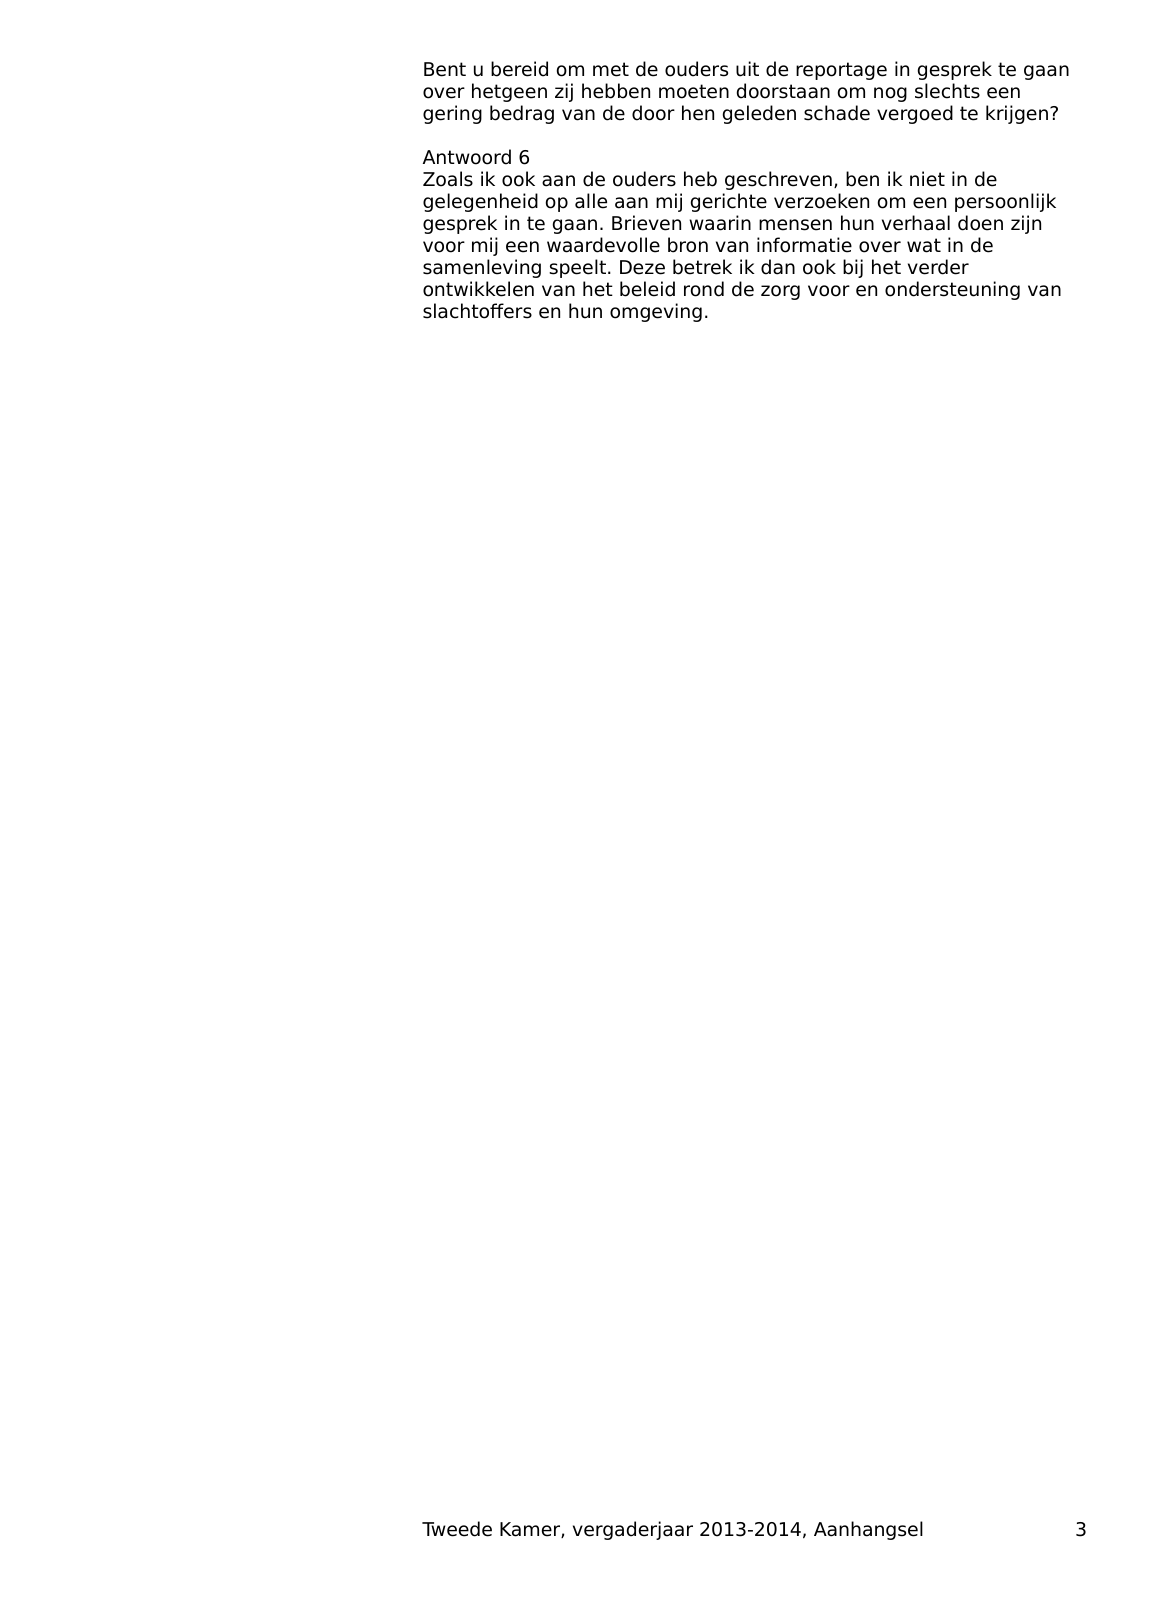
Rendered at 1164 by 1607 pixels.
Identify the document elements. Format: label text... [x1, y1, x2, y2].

text Zoals ik ook aan de ouders heb geschreven, ben ik niet in de gelegenheid op alle aan mij gerichte verzoeken om een persoonlijk gesprek in te gaan. Brieven waarin mensen hun verhaal doen zijn voor mij een waardevolle bron van informatie over wat in de samenleving speelt. Deze betrek ik dan ook bij het verder ontwikkelen van het beleid rond de zorg voor en ondersteuning van slachtoffers en hun omgeving. [422, 169, 1087, 323]
text Bent u bereid om met de ouders uit de reportage in gesprek te gaan over hetgeen zij hebben moeten doorstaan om nog slechts een gering bedrag van de door hen geleden schade vergoed te krijgen? [422, 59, 1087, 125]
text Antwoord 6 [422, 147, 1087, 169]
